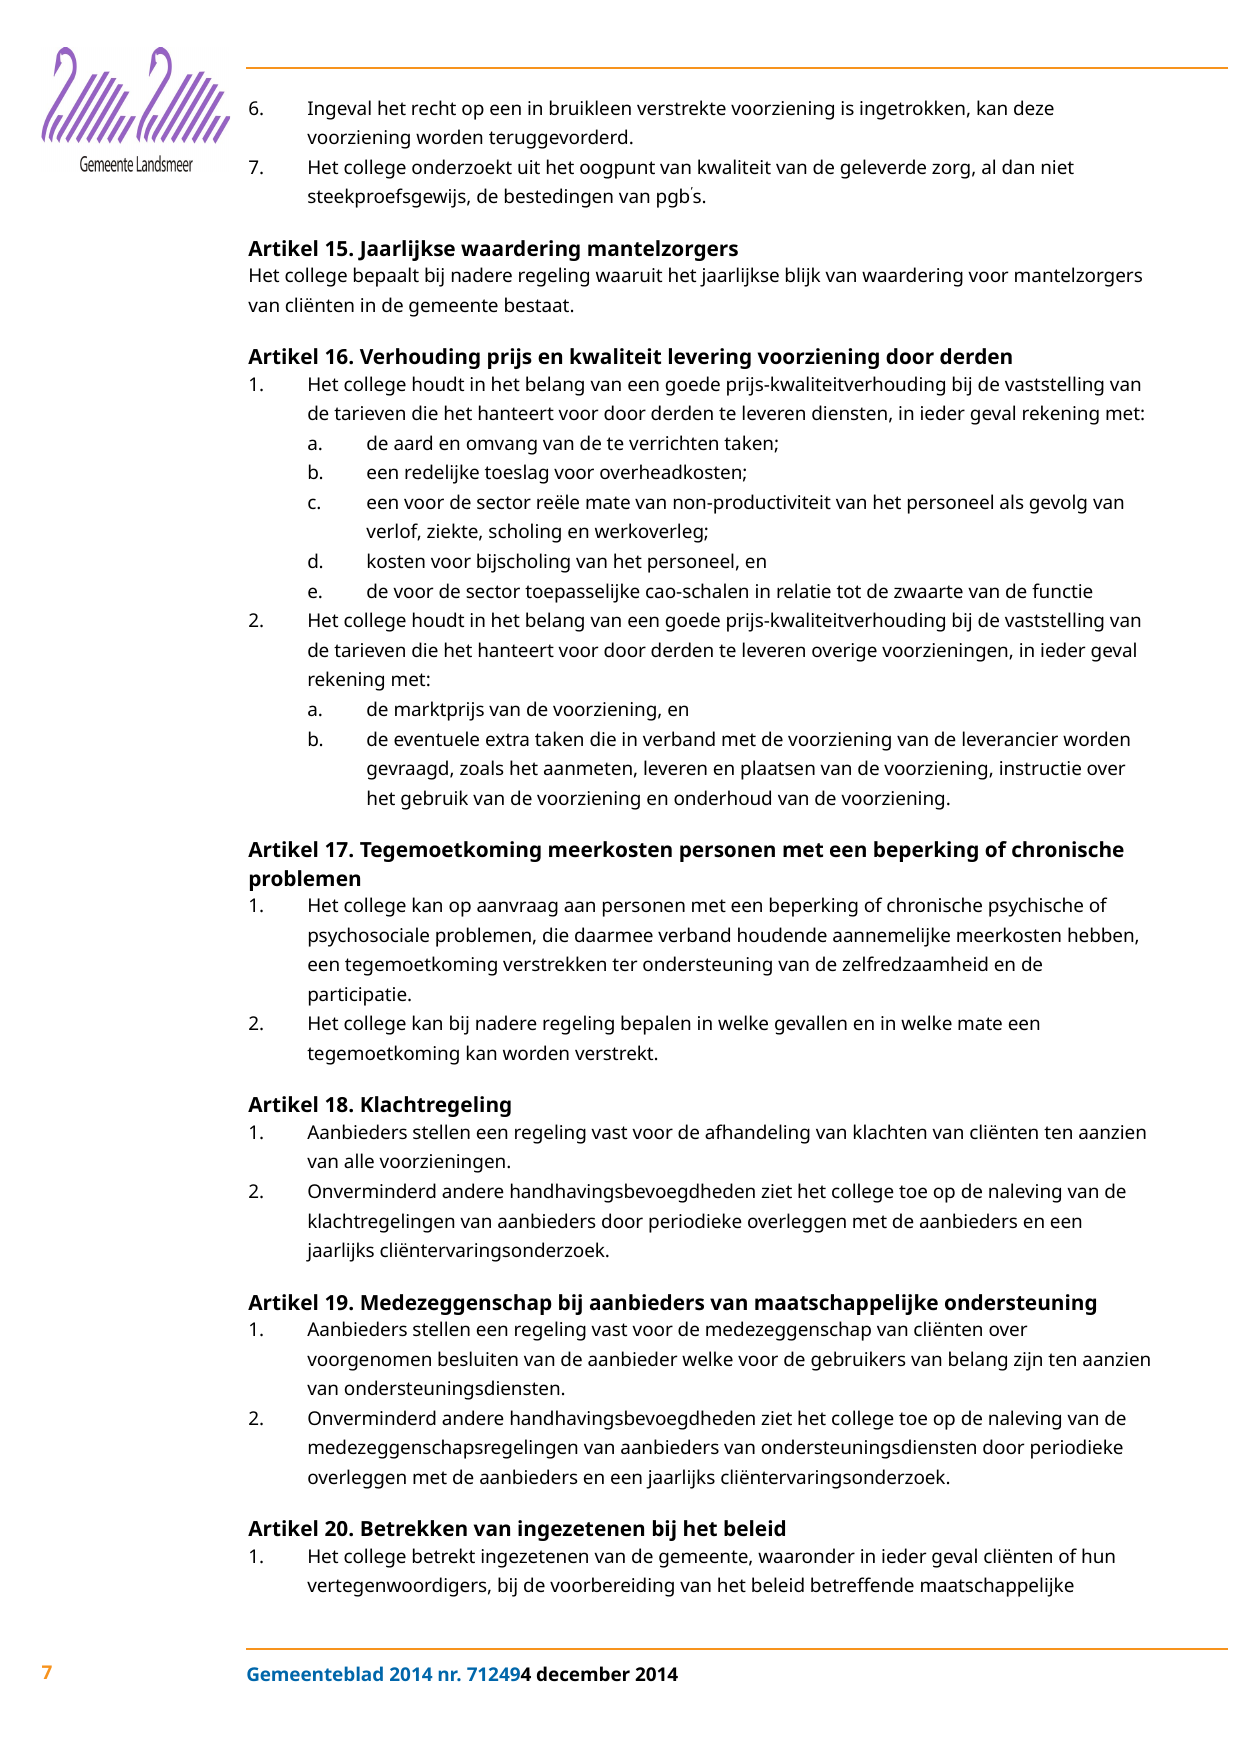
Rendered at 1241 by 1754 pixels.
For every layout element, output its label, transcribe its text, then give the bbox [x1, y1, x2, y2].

list de voor de sector toepasselijke cao-schalen in relatie tot de zwaarte van de functie [307, 578, 1152, 604]
text Artikel 20. Betrekken van ingezetenen bij het beleid [248, 1514, 1152, 1543]
list Het college kan op aanvraag aan personen met een beperking of chronische psychische of psychosociale problemen, die daarmee verband houdende aannemelijke meerkosten hebben, een tegemoetkoming verstrekken ter ondersteuning van de zelfredzaamheid en de participatie. [248, 892, 1152, 1007]
list een voor de sector reële mate van non-productiviteit van het personeel als gevolg van verlof, ziekte, scholing en werkoverleg; [307, 489, 1152, 544]
text Artikel 18. Klachtregeling [248, 1091, 1152, 1119]
list een redelijke toeslag voor overheadkosten; [307, 459, 1152, 485]
list Het college houdt in het belang van een goede prijs-kwaliteitverhouding bij de vaststelling van de tarieven die het hanteert voor door derden te leveren diensten, in ieder geval rekening met: [248, 371, 1152, 426]
list kosten voor bijscholing van het personeel, en [307, 548, 1152, 574]
list Ingeval het recht op een in bruikleen verstrekte voorziening is ingetrokken, kan deze voorziening worden teruggevorderd. [248, 95, 1152, 150]
text Artikel 16. Verhouding prijs en kwaliteit levering voorziening door derden [248, 342, 1152, 371]
list Aanbieders stellen een regeling vast voor de afhandeling van klachten van cliënten ten aanzien van alle voorzieningen. [248, 1119, 1152, 1174]
list de eventuele extra taken die in verband met de voorziening van de leverancier worden gevraagd, zoals het aanmeten, leveren en plaatsen van de voorziening, instructie over het gebruik van de voorziening en onderhoud van de voorziening. [307, 726, 1152, 811]
list de marktprijs van de voorziening, en [307, 696, 1152, 722]
list Onverminderd andere handhavingsbevoegdheden ziet het college toe op de naleving van de medezeggenschapsregelingen van aanbieders van ondersteuningsdiensten door periodieke overleggen met de aanbieders en een jaarlijks cliëntervaringsonderzoek. [248, 1405, 1152, 1490]
list de aard en omvang van de te verrichten taken; [307, 430, 1152, 456]
text Artikel 15. Jaarlijkse waardering mantelzorgers [248, 234, 1152, 262]
list Het college kan bij nadere regeling bepalen in welke gevallen en in welke mate een tegemoetkoming kan worden verstrekt. [248, 1011, 1152, 1066]
text Artikel 17. Tegemoetkoming meerkosten personen met een beperking of chronische problemen [248, 835, 1152, 892]
text Artikel 19. Medezeggenschap bij aanbieders van maatschappelijke ondersteuning [248, 1288, 1152, 1316]
text Het college bepaalt bij nadere regeling waaruit het jaarlijkse blijk van waardering voor mantelzorgers van cliënten in de gemeente bestaat. [248, 262, 1152, 318]
picture [41, 47, 231, 172]
list Het college houdt in het belang van een goede prijs-kwaliteitverhouding bij de vaststelling van de tarieven die het hanteert voor door derden te leveren overige voorzieningen, in ieder geval rekening met: [248, 607, 1152, 692]
list Aanbieders stellen een regeling vast voor de medezeggenschap van cliënten over voorgenomen besluiten van de aanbieder welke voor de gebruikers van belang zijn ten aanzien van ondersteuningsdiensten. [248, 1316, 1152, 1401]
list Het college onderzoekt uit het oogpunt van kwaliteit van de geleverde zorg, al dan niet steekproefsgewijs, de bestedingen van pgb’s. [248, 154, 1152, 209]
list Onverminderd andere handhavingsbevoegdheden ziet het college toe op de naleving van de klachtregelingen van aanbieders door periodieke overleggen met de aanbieders en een jaarlijks cliëntervaringsonderzoek. [248, 1178, 1152, 1263]
list Het college betrekt ingezetenen van de gemeente, waaronder in ieder geval cliënten of hun vertegenwoordigers, bij de voorbereiding van het beleid betreffende maatschappelijke [248, 1543, 1152, 1598]
